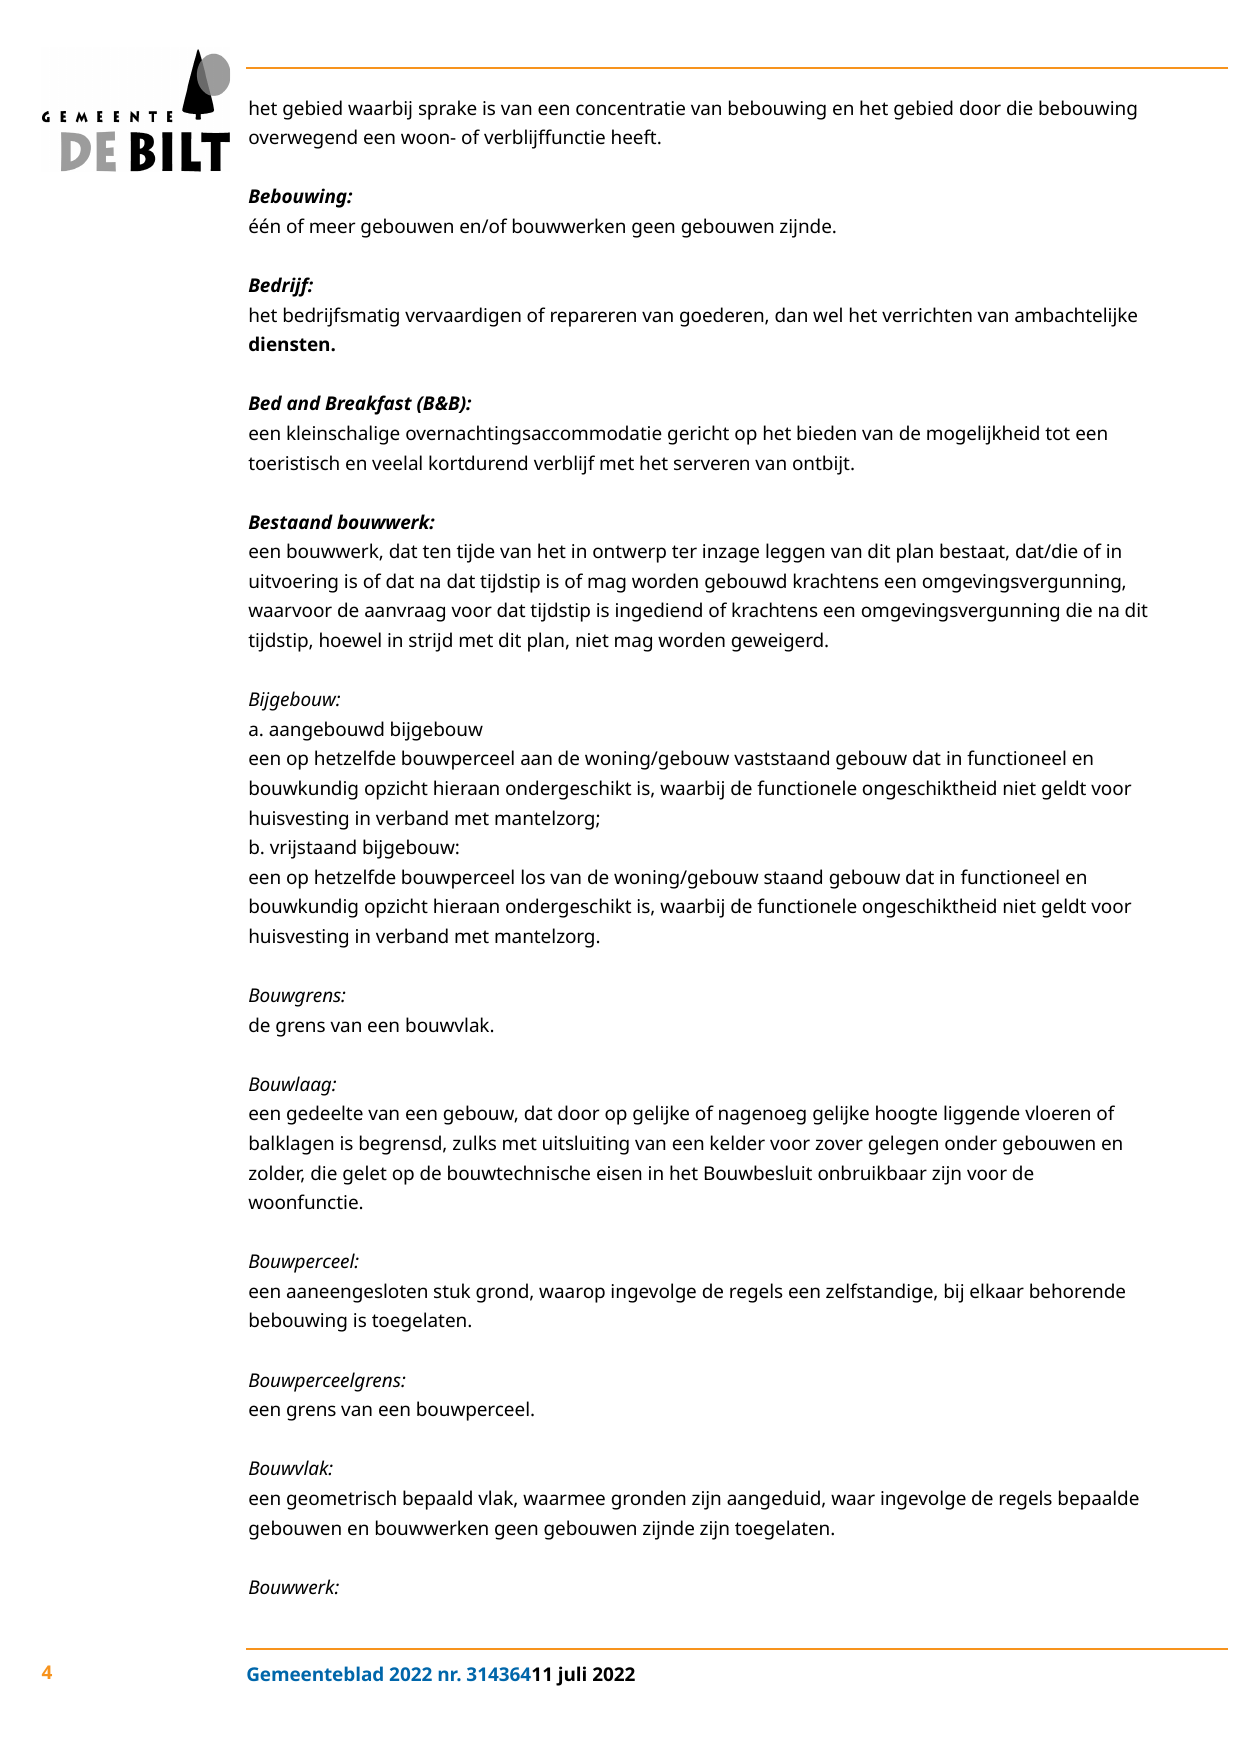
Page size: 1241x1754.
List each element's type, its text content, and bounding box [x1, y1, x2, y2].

text Bouwvlak: [248, 1456, 1152, 1481]
text bouwkundig opzicht hieraan ondergeschikt is, waarbij de functionele ongeschiktheid niet geldt voor huisvesting in verband met mantelzorg. [248, 893, 1152, 949]
text Bebouwing: [248, 183, 1152, 209]
text één of meer gebouwen en/of bouwwerken geen gebouwen zijnde. [248, 213, 1152, 239]
text een op hetzelfde bouwperceel aan de woning/gebouw vaststaand gebouw dat in functioneel en [248, 746, 1152, 771]
text een kleinschalige overnachtingsaccommodatie gericht op het bieden van de mogelijkheid tot een toeristisch en veelal kortdurend verblijf met het serveren van ontbijt. [248, 420, 1152, 476]
text diensten. [248, 331, 1152, 357]
text een bouwwerk, dat ten tijde van het in ontwerp ter inzage leggen van dit plan bestaat, dat/die of in uitvoering is of dat na dat tijdstip is of mag worden gebouwd krachtens een omgevingsvergunning, waarvoor de aanvraag voor dat tijdstip is ingediend of krachtens een omgevingsvergunning die na dit tijdstip, hoewel in strijd met dit plan, niet mag worden geweigerd. [248, 538, 1152, 653]
picture [41, 47, 231, 172]
text Bouwperceelgrens: [248, 1367, 1152, 1393]
text Bouwwerk: [248, 1574, 1152, 1600]
text Bouwlaag: [248, 1071, 1152, 1097]
text a. aangebouwd bijgebouw [248, 716, 1152, 742]
text de grens van een bouwvlak. [248, 1012, 1152, 1038]
text Bijgebouw: [248, 686, 1152, 712]
text Bouwgrens: [248, 982, 1152, 1008]
text Bouwperceel: [248, 1248, 1152, 1274]
text Bed and Breakfast (B&B): [248, 391, 1152, 416]
text een grens van een bouwperceel. [248, 1396, 1152, 1422]
text b. vrijstaand bijgebouw: [248, 834, 1152, 860]
text het gebied waarbij sprake is van een concentratie van bebouwing en het gebied door die bebouwing overwegend een woon- of verblijffunctie heeft. [248, 95, 1152, 150]
text een gedeelte van een gebouw, dat door op gelijke of nagenoeg gelijke hoogte liggende vloeren of balklagen is begrensd, zulks met uitsluiting van een kelder voor zover gelegen onder gebouwen en zolder, die gelet op de bouwtechnische eisen in het Bouwbesluit onbruikbaar zijn voor de woonfunctie. [248, 1101, 1152, 1215]
text het bedrijfsmatig vervaardigen of repareren van goederen, dan wel het verrichten van ambachtelijke [248, 302, 1152, 328]
text Bedrijf: [248, 272, 1152, 298]
text een op hetzelfde bouwperceel los van de woning/gebouw staand gebouw dat in functioneel en [248, 864, 1152, 890]
text Bestaand bouwwerk: [248, 509, 1152, 535]
text een aaneengesloten stuk grond, waarop ingevolge de regels een zelfstandige, bij elkaar behorende bebouwing is toegelaten. [248, 1278, 1152, 1333]
text bouwkundig opzicht hieraan ondergeschikt is, waarbij de functionele ongeschiktheid niet geldt voor huisvesting in verband met mantelzorg; [248, 775, 1152, 831]
text een geometrisch bepaald vlak, waarmee gronden zijn aangeduid, waar ingevolge de regels bepaalde gebouwen en bouwwerken geen gebouwen zijnde zijn toegelaten. [248, 1485, 1152, 1541]
